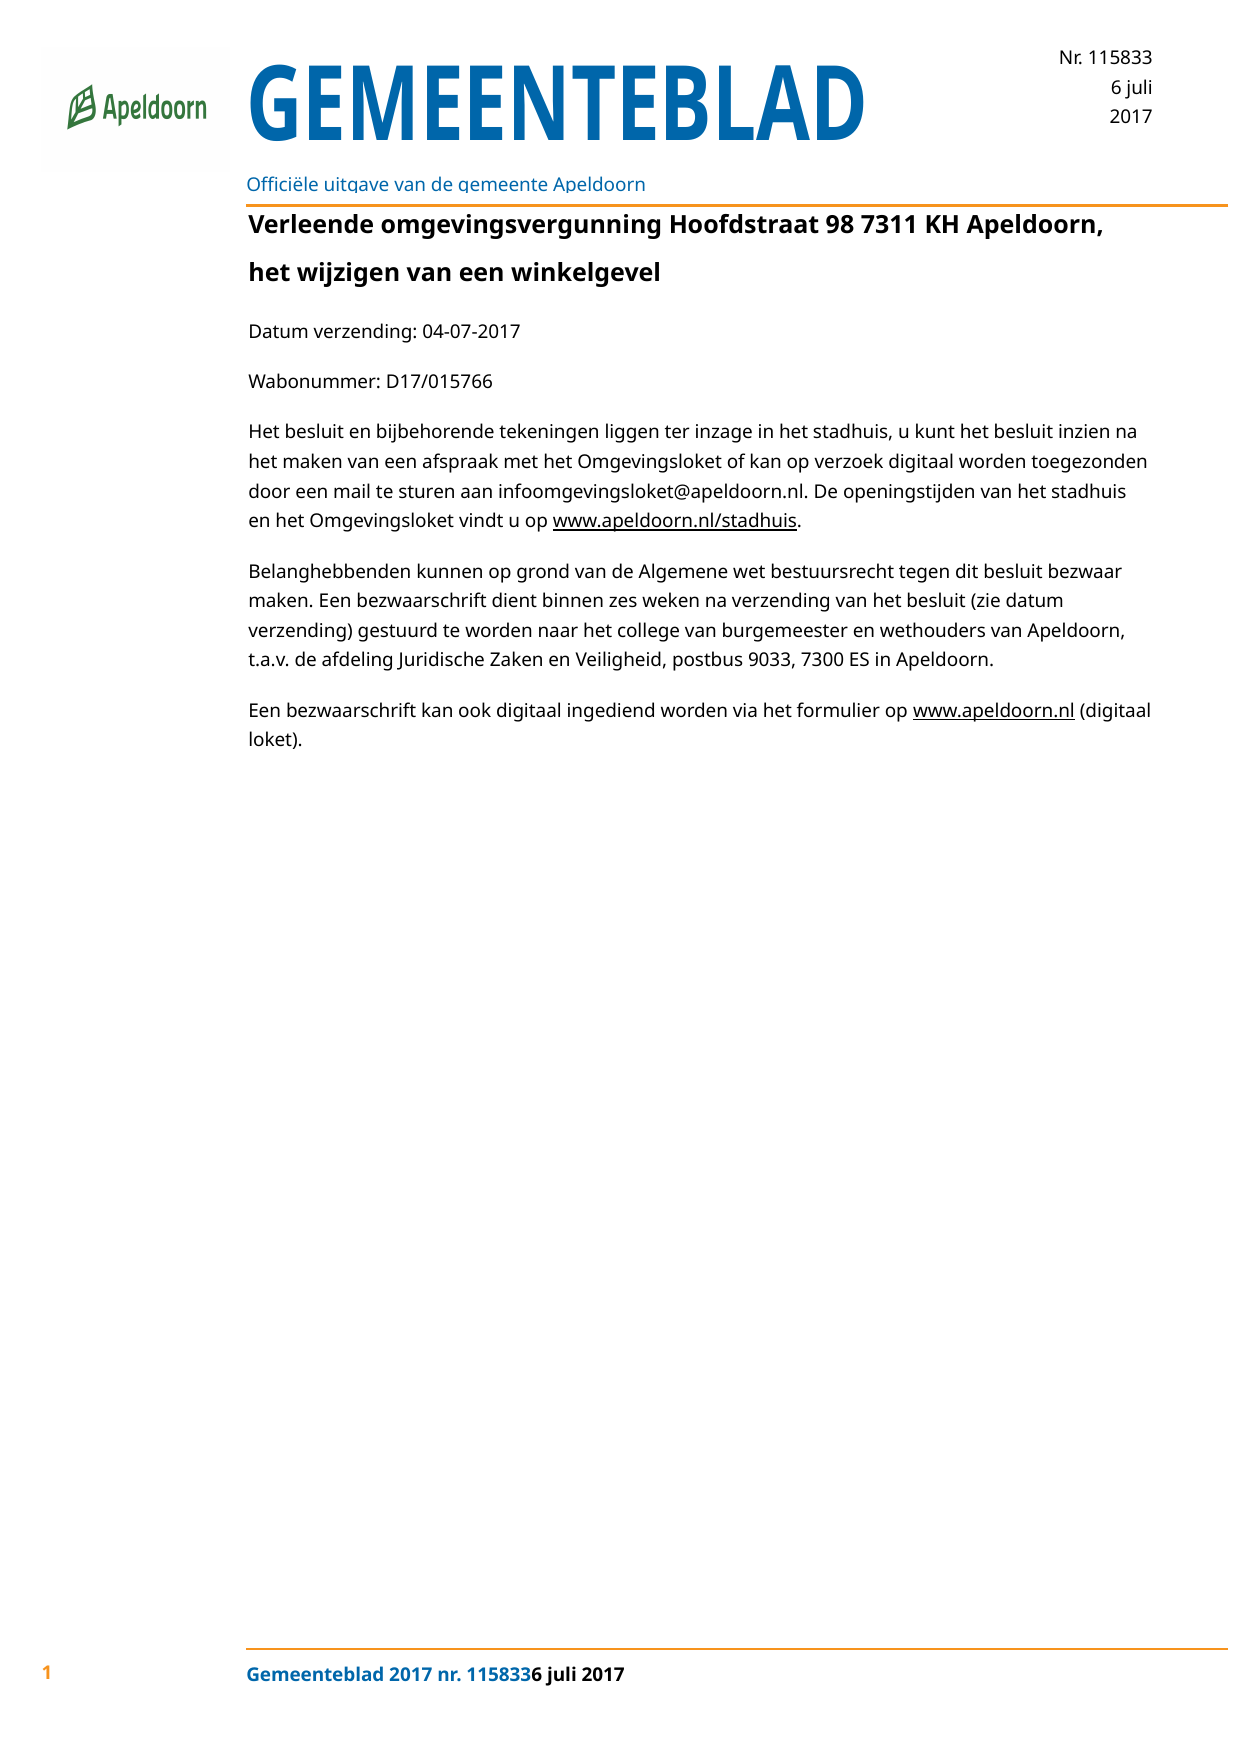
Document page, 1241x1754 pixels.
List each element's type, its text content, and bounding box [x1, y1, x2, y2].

picture [41, 47, 231, 172]
text Verleende omgevingsvergunning Hoofdstraat 98 7311 KH Apeldoorn, het wijzigen van een winkelgevel [248, 207, 1152, 288]
text Belanghebbenden kunnen op grond van de Algemene wet bestuursrecht tegen dit besluit bezwaar maken. Een bezwaarschrift dient binnen zes weken na verzending van het besluit (zie datum verzending) gestuurd te worden naar het college van burgemeester en wethouders van Apeldoorn, t.a.v. de afdeling Juridische Zaken en Veiligheid, postbus 9033, 7300 ES in Apeldoorn. [248, 558, 1152, 672]
text Een bezwaarschrift kan ook digitaal ingediend worden via het formulier op www.apeldoorn.nl (digitaal loket). [248, 697, 1152, 752]
text Datum verzending: 04-07-2017 [248, 318, 1152, 344]
text Het besluit en bijbehorende tekeningen liggen ter inzage in het stadhuis, u kunt het besluit inzien na het maken van een afspraak met het Omgevingsloket of kan op verzoek digitaal worden toegezonden door een mail te sturen aan infoomgevingsloket@apeldoorn.nl. De openingstijden van het stadhuis en het Omgevingsloket vindt u op www.apeldoorn.nl/stadhuis. [248, 419, 1152, 533]
text Wabonummer: D17/015766 [248, 368, 1152, 394]
